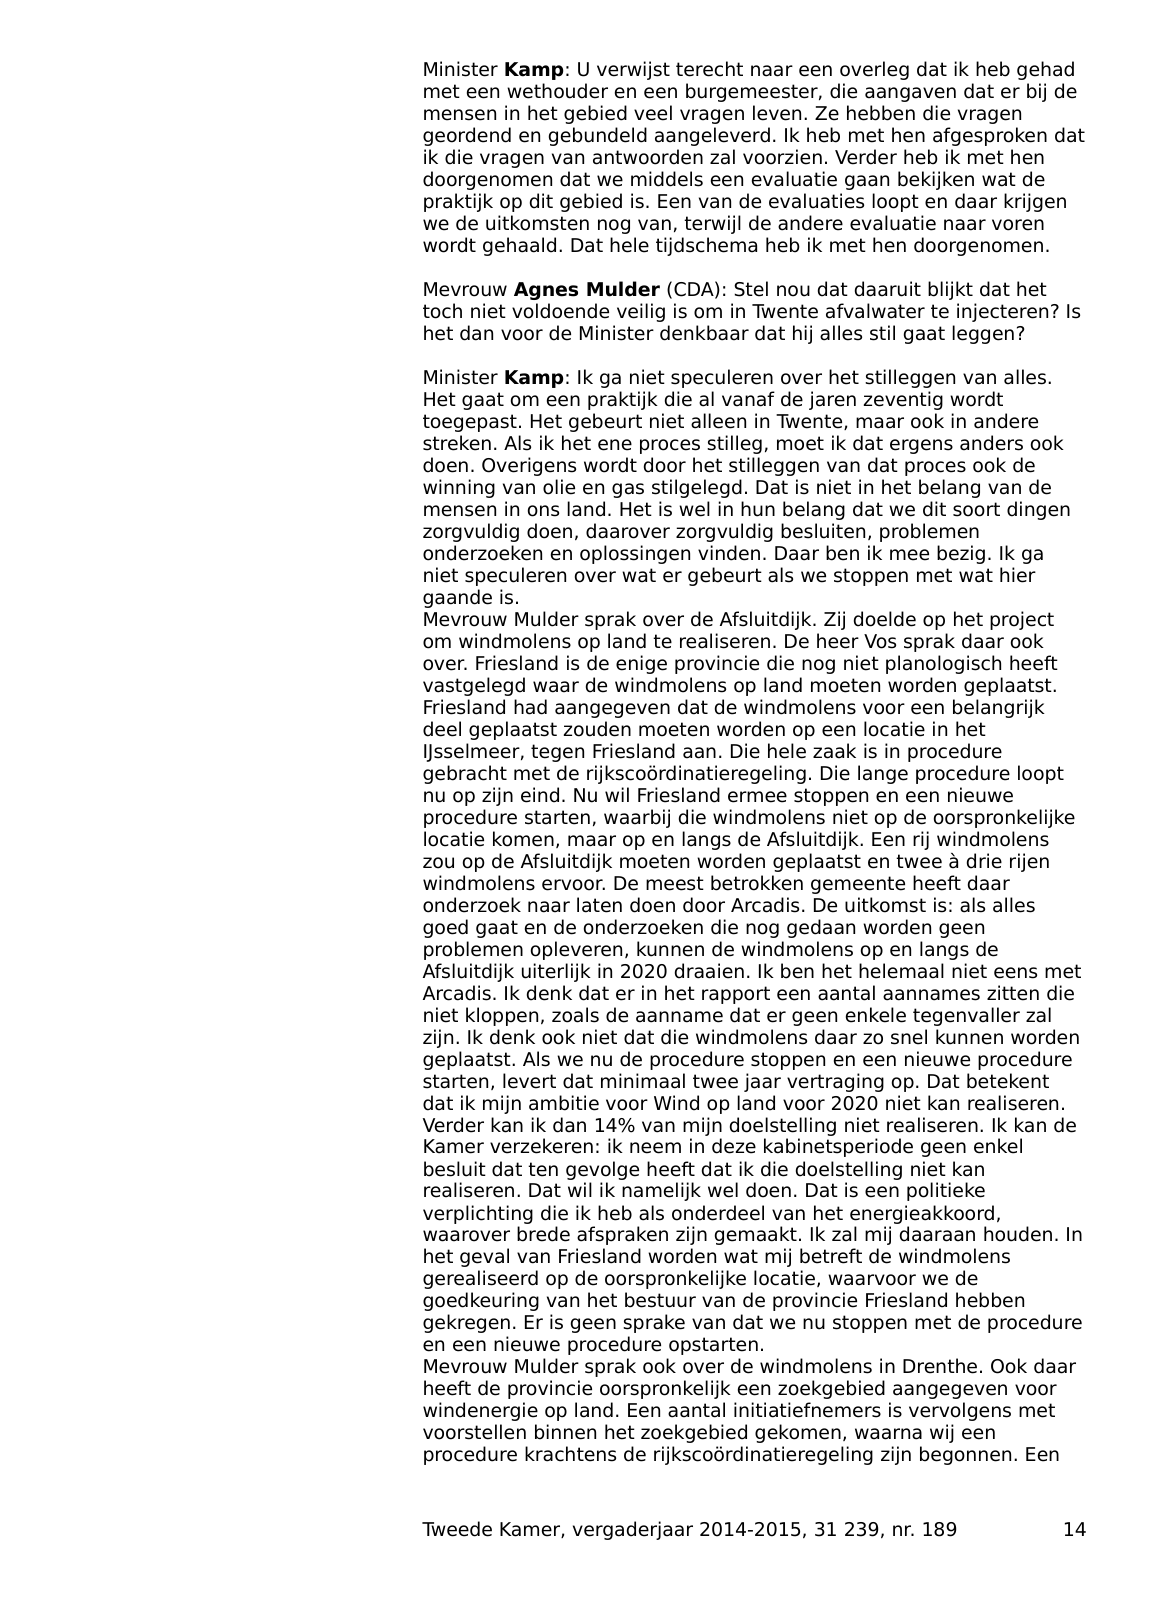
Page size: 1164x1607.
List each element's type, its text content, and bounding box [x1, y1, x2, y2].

text Minister Kamp: Ik ga niet speculeren over het stilleggen van alles. Het gaat om een praktijk die al vanaf de jaren zeventig wordt toegepast. Het gebeurt niet alleen in Twente, maar ook in andere streken. Als ik het ene proces stilleg, moet ik dat ergens anders ook doen. Overigens wordt door het stilleggen van dat proces ook de winning van olie en gas stilgelegd. Dat is niet in het belang van de mensen in ons land. Het is wel in hun belang dat we dit soort dingen zorgvuldig doen, daarover zorgvuldig besluiten, problemen onderzoeken en oplossingen vinden. Daar ben ik mee bezig. Ik ga niet speculeren over wat er gebeurt als we stoppen met wat hier gaande is. [422, 367, 1087, 609]
text Mevrouw Mulder sprak ook over de windmolens in Drenthe. Ook daar heeft de provincie oorspronkelijk een zoekgebied aangegeven voor windenergie op land. Een aantal initiatiefnemers is vervolgens met voorstellen binnen het zoekgebied gekomen, waarna wij een procedure krachtens de rijkscoördinatieregeling zijn begonnen. Een [422, 1356, 1087, 1466]
text Mevrouw Agnes Mulder (CDA): Stel nou dat daaruit blijkt dat het toch niet voldoende veilig is om in Twente afvalwater te injecteren? Is het dan voor de Minister denkbaar dat hij alles stil gaat leggen? [422, 279, 1087, 345]
text Minister Kamp: U verwijst terecht naar een overleg dat ik heb gehad met een wethouder en een burgemeester, die aangaven dat er bij de mensen in het gebied veel vragen leven. Ze hebben die vragen geordend en gebundeld aangeleverd. Ik heb met hen afgesproken dat ik die vragen van antwoorden zal voorzien. Verder heb ik met hen doorgenomen dat we middels een evaluatie gaan bekijken wat de praktijk op dit gebied is. Een van de evaluaties loopt en daar krijgen we de uitkomsten nog van, terwijl de andere evaluatie naar voren wordt gehaald. Dat hele tijdschema heb ik met hen doorgenomen. [422, 59, 1087, 257]
text Mevrouw Mulder sprak over de Afsluitdijk. Zij doelde op het project om windmolens op land te realiseren. De heer Vos sprak daar ook over. Friesland is de enige provincie die nog niet planologisch heeft vastgelegd waar de windmolens op land moeten worden geplaatst. Friesland had aangegeven dat de windmolens voor een belangrijk deel geplaatst zouden moeten worden op een locatie in het IJsselmeer, tegen Friesland aan. Die hele zaak is in procedure gebracht met de rijkscoördinatieregeling. Die lange procedure loopt nu op zijn eind. Nu wil Friesland ermee stoppen en een nieuwe procedure starten, waarbij die windmolens niet op de oorspronkelijke locatie komen, maar op en langs de Afsluitdijk. Een rij windmolens zou op de Afsluitdijk moeten worden geplaatst en twee à drie rijen windmolens ervoor. De meest betrokken gemeente heeft daar onderzoek naar laten doen door Arcadis. De uitkomst is: als alles goed gaat en de onderzoeken die nog gedaan worden geen problemen opleveren, kunnen de windmolens op en langs de Afsluitdijk uiterlijk in 2020 draaien. Ik ben het helemaal niet eens met Arcadis. Ik denk dat er in het rapport een aantal aannames zitten die niet kloppen, zoals de aanname dat er geen enkele tegenvaller zal zijn. Ik denk ook niet dat die windmolens daar zo snel kunnen worden geplaatst. Als we nu de procedure stoppen en een nieuwe procedure starten, levert dat minimaal twee jaar vertraging op. Dat betekent dat ik mijn ambitie voor Wind op land voor 2020 niet kan realiseren. Verder kan ik dan 14% van mijn doelstelling niet realiseren. Ik kan de Kamer verzekeren: ik neem in deze kabinetsperiode geen enkel besluit dat ten gevolge heeft dat ik die doelstelling niet kan realiseren. Dat wil ik namelijk wel doen. Dat is een politieke verplichting die ik heb als onderdeel van het energieakkoord, waarover brede afspraken zijn gemaakt. Ik zal mij daaraan houden. In het geval van Friesland worden wat mij betreft de windmolens gerealiseerd op de oorspronkelijke locatie, waarvoor we de goedkeuring van het bestuur van de provincie Friesland hebben gekregen. Er is geen sprake van dat we nu stoppen met de procedure en een nieuwe procedure opstarten. [422, 609, 1087, 1356]
